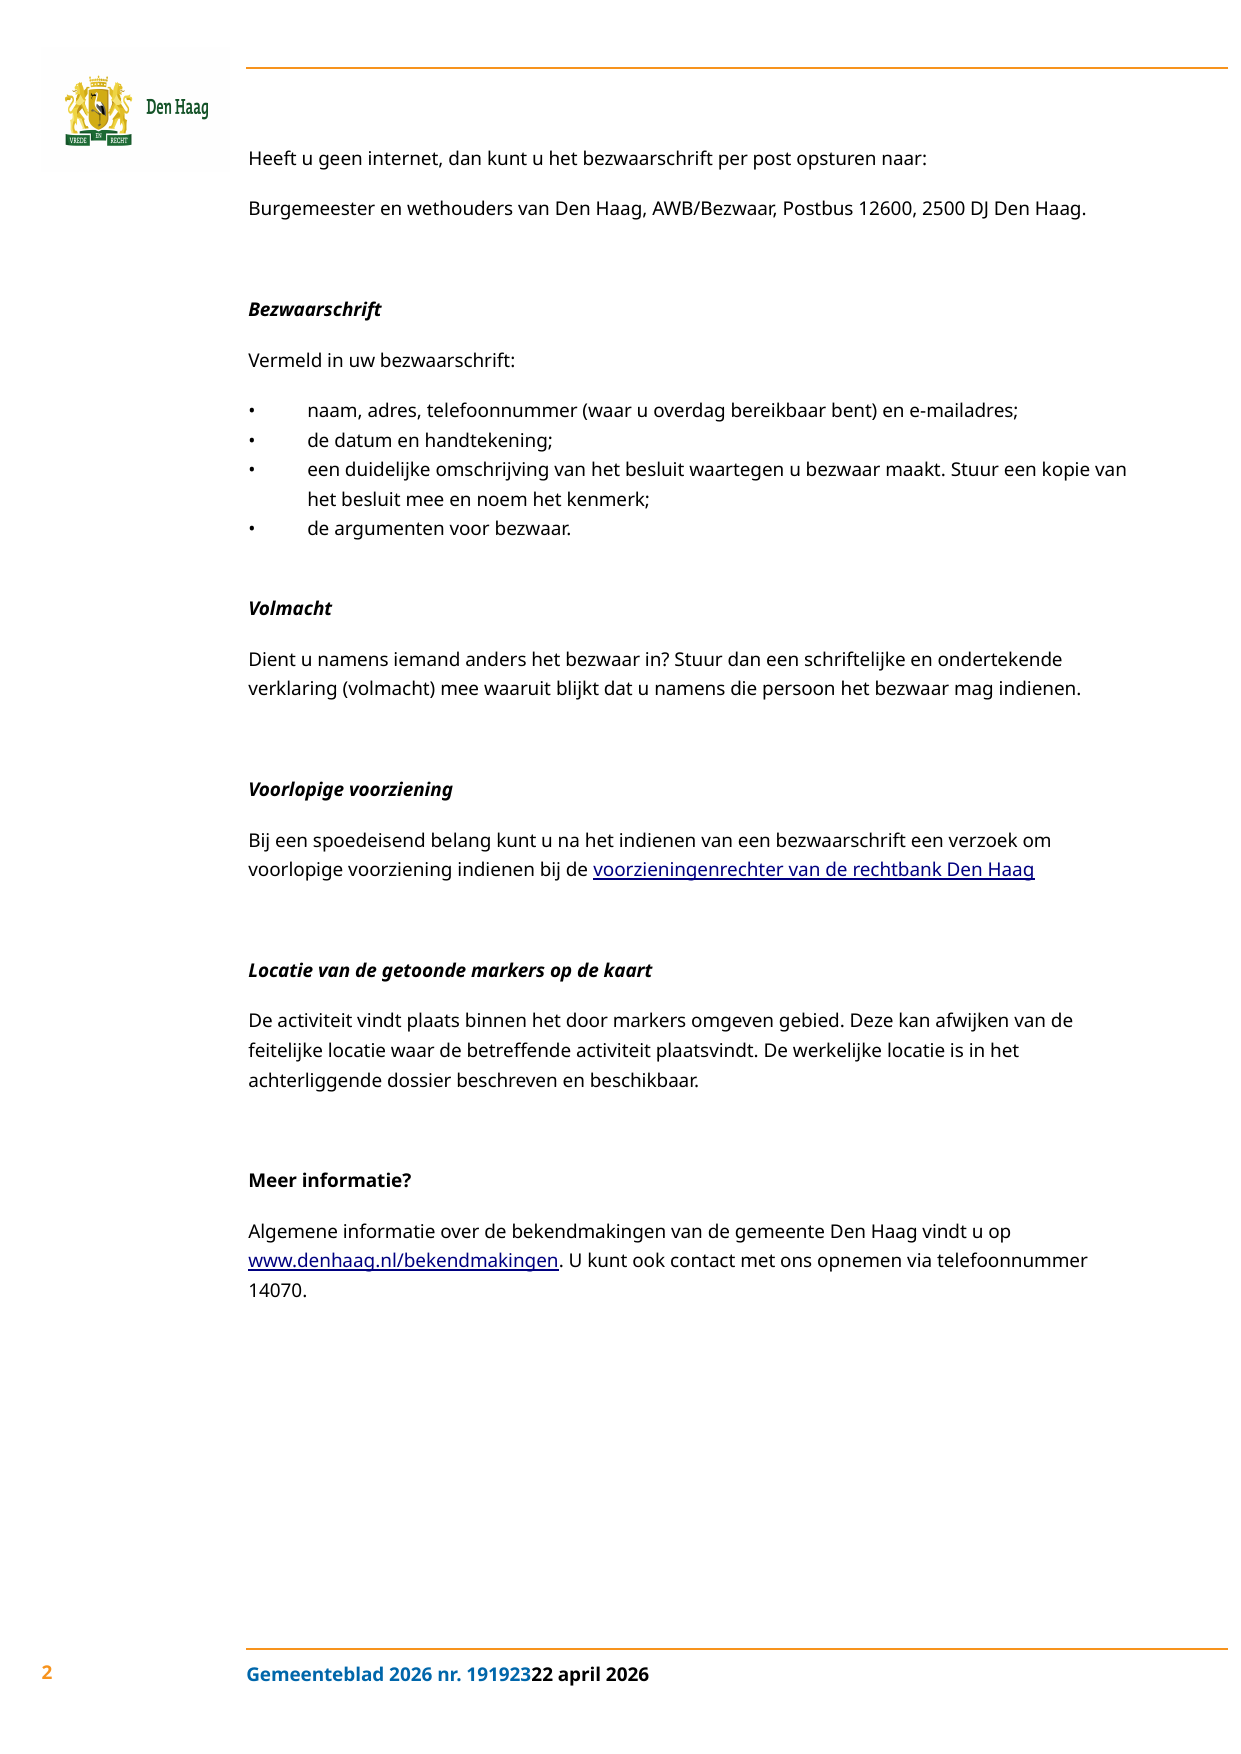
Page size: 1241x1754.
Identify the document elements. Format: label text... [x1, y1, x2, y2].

text Voorlopige voorziening [248, 776, 1152, 802]
text Dient u namens iemand anders het bezwaar in? Stuur dan een schriftelijke en ondertekende verklaring (volmacht) mee waaruit blijkt dat u namens die persoon het bezwaar mag indienen. [248, 646, 1152, 701]
text Algemene informatie over de bekendmakingen van de gemeente Den Haag vindt u op www.denhaag.nl/bekendmakingen. U kunt ook contact met ons opnemen via telefoonnummer 14070. [248, 1218, 1152, 1303]
list de argumenten voor bezwaar. [248, 516, 1152, 541]
list naam, adres, telefoonnummer (waar u overdag bereikbaar bent) en e-mailadres; [248, 397, 1152, 423]
list een duidelijke omschrijving van het besluit waartegen u bezwaar maakt. Stuur een kopie van het besluit mee en noem het kenmerk; [248, 456, 1152, 512]
text Locatie van de getoonde markers op de kaart [248, 957, 1152, 983]
picture [41, 47, 231, 172]
text Bezwaarschrift [248, 296, 1152, 322]
list de datum en handtekening; [248, 427, 1152, 453]
text De activiteit vindt plaats binnen het door markers omgeven gebied. Deze kan afwijken van de feitelijke locatie waar de betreffende activiteit plaatsvindt. De werkelijke locatie is in het achterliggende dossier beschreven en beschikbaar. [248, 1008, 1152, 1093]
text Meer informatie? [248, 1168, 1152, 1193]
text Heeft u geen internet, dan kunt u het bezwaarschrift per post opsturen naar: [248, 145, 1152, 171]
text Burgemeester en wethouders van Den Haag, AWB/Bezwaar, Postbus 12600, 2500 DJ Den Haag. [248, 196, 1152, 221]
text Bij een spoedeisend belang kunt u na het indienen van een bezwaarschrift een verzoek om voorlopige voorziening indienen bij de voorzieningenrechter van de rechtbank Den Haag [248, 827, 1152, 882]
text Volmacht [248, 596, 1152, 621]
text Vermeld in uw bezwaarschrift: [248, 347, 1152, 373]
